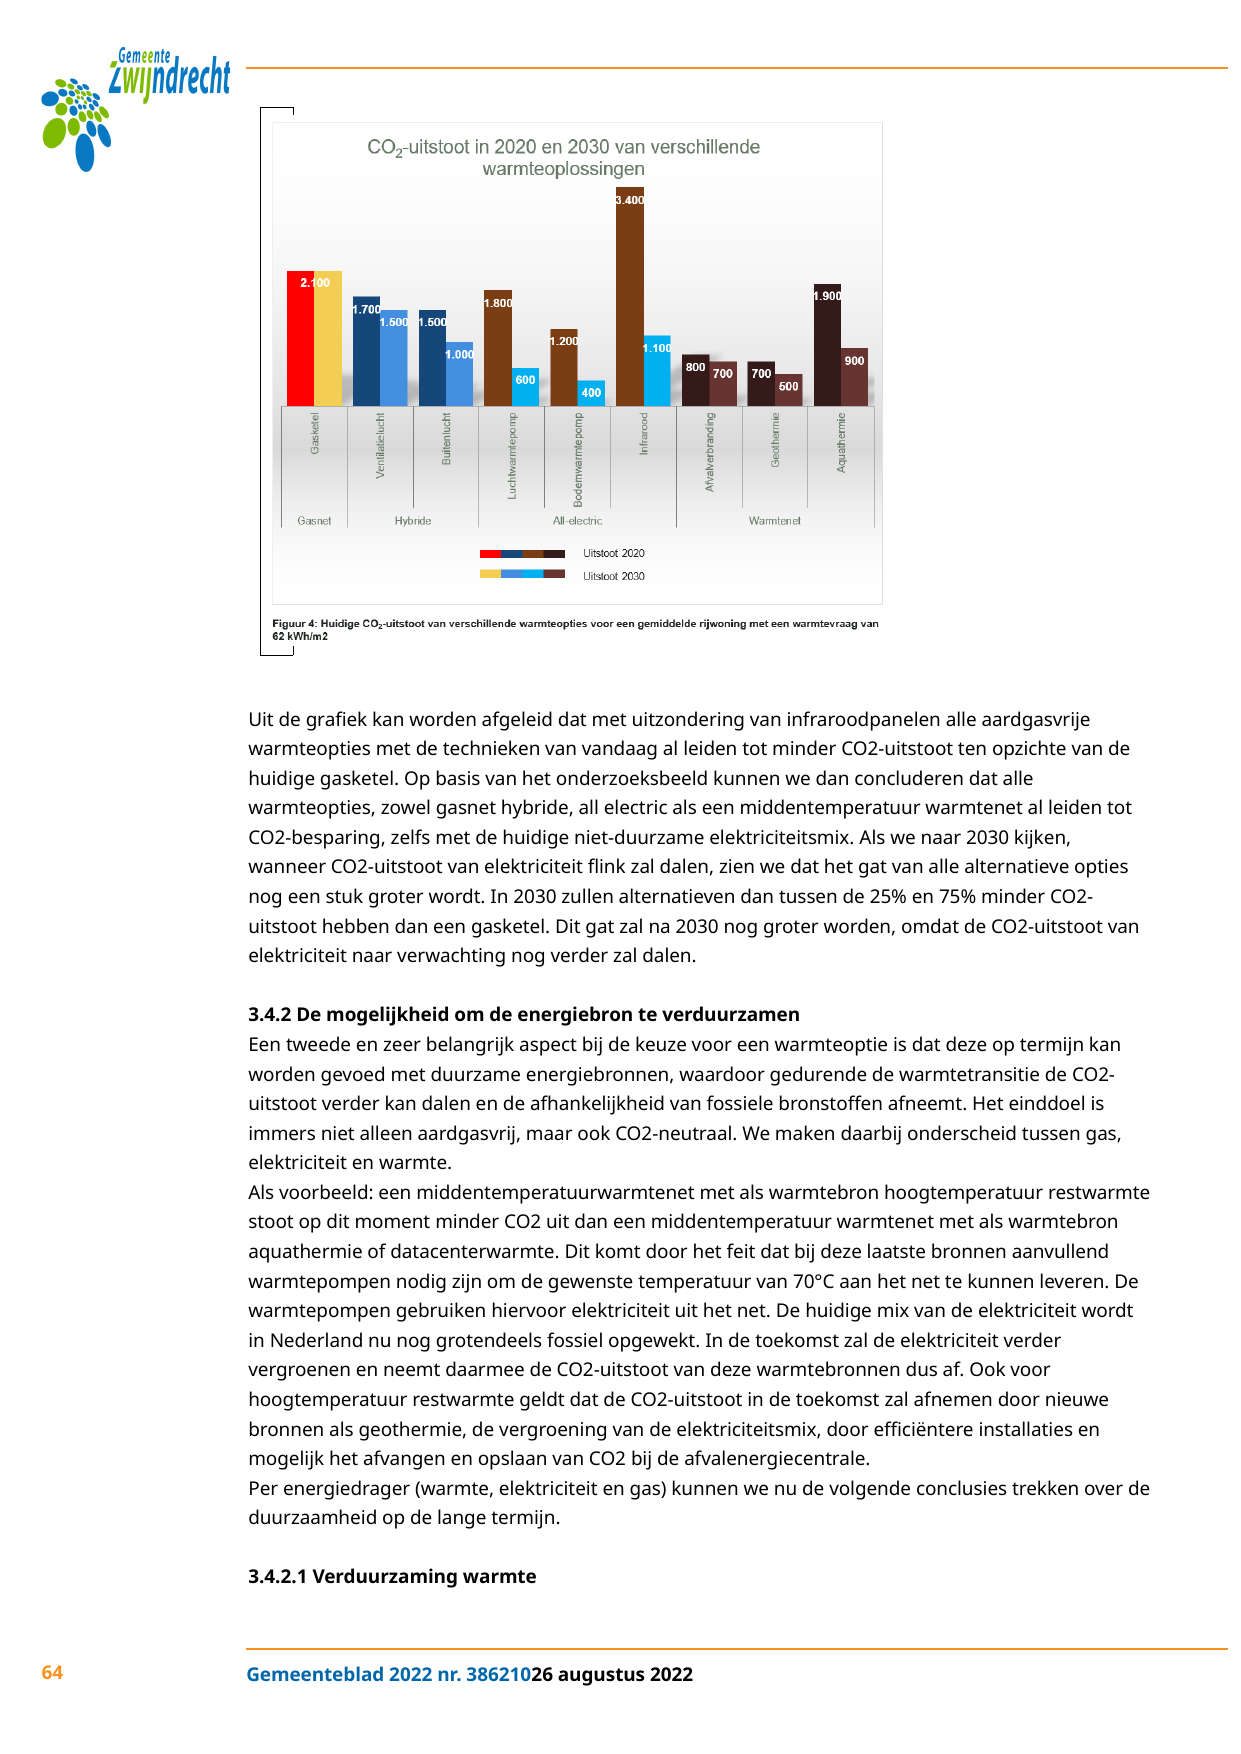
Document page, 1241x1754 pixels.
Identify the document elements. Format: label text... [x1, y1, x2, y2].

text Uit de grafiek kan worden afgeleid dat met uitzondering van infraroodpanelen alle aardgasvrije warmteopties met de technieken van vandaag al leiden tot minder CO2-uitstoot ten opzichte van de huidige gasketel. Op basis van het onderzoeksbeeld kunnen we dan concluderen dat alle warmteopties, zowel gasnet hybride, all electric als een middentemperatuur warmtenet al leiden tot CO2-besparing, zelfs met de huidige niet-duurzame elektriciteitsmix. Als we naar 2030 kijken, wanneer CO2-uitstoot van elektriciteit flink zal dalen, zien we dat het gat van alle alternatieve opties nog een stuk groter wordt. In 2030 zullen alternatieven dan tussen de 25% en 75% minder CO2-uitstoot hebben dan een gasketel. Dit gat zal na 2030 nog groter worden, omdat de CO2-uitstoot van elektriciteit naar verwachting nog verder zal dalen. [248, 706, 1152, 968]
picture [268, 115, 889, 646]
picture [41, 47, 231, 172]
text Per energiedrager (warmte, elektriciteit en gas) kunnen we nu de volgende conclusies trekken over de duurzaamheid op de lange termijn. [248, 1475, 1152, 1530]
text 3.4.2.1 Verduurzaming warmte [248, 1564, 1152, 1589]
text Als voorbeeld: een middentemperatuurwarmtenet met als warmtebron hoogtemperatuur restwarmte stoot op dit moment minder CO2 uit dan een middentemperatuur warmtenet met als warmtebron aquathermie of datacenterwarmte. Dit komt door het feit dat bij deze laatste bronnen aanvullend warmtepompen nodig zijn om de gewenste temperatuur van 70°C aan het net te kunnen leveren. De warmtepompen gebruiken hiervoor elektriciteit uit het net. De huidige mix van de elektriciteit wordt in Nederland nu nog grotendeels fossiel opgewekt. In de toekomst zal de elektriciteit verder vergroenen en neemt daarmee de CO2-uitstoot van deze warmtebronnen dus af. Ook voor hoogtemperatuur restwarmte geldt dat de CO2-uitstoot in de toekomst zal afnemen door nieuwe bronnen als geothermie, de vergroening van de elektriciteitsmix, door efficiëntere installaties en mogelijk het afvangen en opslaan van CO2 bij de afvalenergiecentrale. [248, 1179, 1152, 1471]
text Een tweede en zeer belangrijk aspect bij de keuze voor een warmteoptie is dat deze op termijn kan worden gevoed met duurzame energiebronnen, waardoor gedurende de warmtetransitie de CO2-uitstoot verder kan dalen en de afhankelijkheid van fossiele bronstoffen afneemt. Het einddoel is immers niet alleen aardgasvrij, maar ook CO2-neutraal. We maken daarbij onderscheid tussen gas, elektriciteit en warmte. [248, 1031, 1152, 1175]
text 3.4.2 De mogelijkheid om de energiebron te verduurzamen [248, 1002, 1152, 1027]
